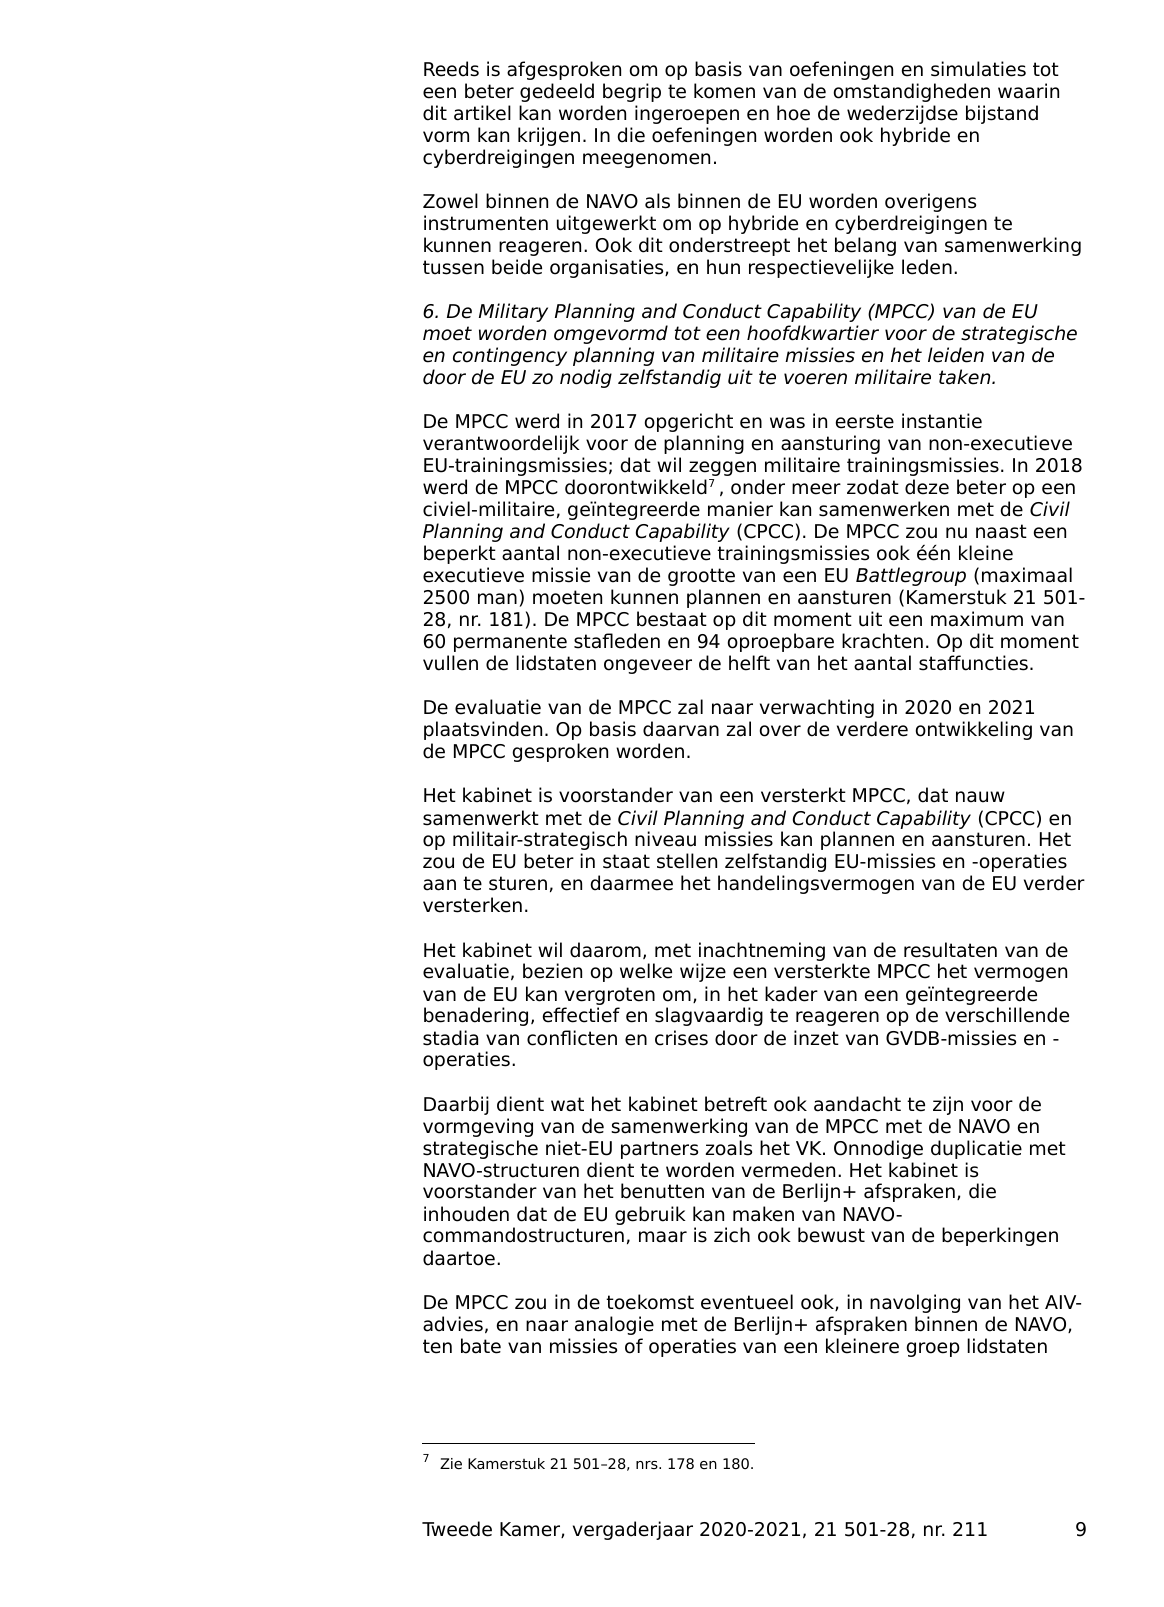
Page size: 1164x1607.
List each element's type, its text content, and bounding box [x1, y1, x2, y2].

text Daarbij dient wat het kabinet betreft ook aandacht te zijn voor de vormgeving van de samenwerking van de MPCC met de NAVO en strategische niet-EU partners zoals het VK. Onnodige duplicatie met NAVO-structuren dient te worden vermeden. Het kabinet is voorstander van het benutten van de Berlijn+ afspraken, die inhouden dat de EU gebruik kan maken van NAVO-commandostructuren, maar is zich ook bewust van de beperkingen daartoe. [422, 1093, 1087, 1269]
text De MPCC zou in de toekomst eventueel ook, in navolging van het AIV-advies, en naar analogie met de Berlijn+ afspraken binnen de NAVO, ten bate van missies of operaties van een kleinere groep lidstaten [422, 1292, 1087, 1357]
text De MPCC werd in 2017 opgericht en was in eerste instantie verantwoordelijk voor de planning en aansturing van non-executieve EU-trainingsmissies; dat wil zeggen militaire trainingsmissies. In 2018 werd de MPCC doorontwikkeld, onder meer zodat deze beter op een civiel-militaire, geïntegreerde manier kan samenwerken met de Civil Planning and Conduct Capability (CPCC). De MPCC zou nu naast een beperkt aantal non-executieve trainingsmissies ook één kleine executieve missie van de grootte van een EU Battlegroup (maximaal 2500 man) moeten kunnen plannen en aansturen (Kamerstuk 21 501-28, nr. 181). De MPCC bestaat op dit moment uit een maximum van 60 permanente stafleden en 94 oproepbare krachten. Op dit moment vullen de lidstaten ongeveer de helft van het aantal staffuncties. [422, 411, 1087, 675]
text 6. De Military Planning and Conduct Capability (MPCC) van de EU moet worden omgevormd tot een hoofdkwartier voor de strategische en contingency planning van militaire missies en het leiden van de door de EU zo nodig zelfstandig uit te voeren militaire taken. [422, 301, 1087, 389]
text Reeds is afgesproken om op basis van oefeningen en simulaties tot een beter gedeeld begrip te komen van de omstandigheden waarin dit artikel kan worden ingeroepen en hoe de wederzijdse bijstand vorm kan krijgen. In die oefeningen worden ook hybride en cyberdreigingen meegenomen. [422, 59, 1087, 169]
text Zowel binnen de NAVO als binnen de EU worden overigens instrumenten uitgewerkt om op hybride en cyberdreigingen te kunnen reageren. Ook dit onderstreept het belang van samenwerking tussen beide organisaties, en hun respectievelijke leden. [422, 191, 1087, 279]
text Het kabinet is voorstander van een versterkt MPCC, dat nauw samenwerkt met de Civil Planning and Conduct Capability (CPCC) en op militair-strategisch niveau missies kan plannen en aansturen. Het zou de EU beter in staat stellen zelfstandig EU-missies en -operaties aan te sturen, en daarmee het handelingsvermogen van de EU verder versterken. [422, 785, 1087, 917]
text Zie Kamerstuk 21 501–28, nrs. 178 en 180. [422, 1452, 1087, 1474]
text De evaluatie van de MPCC zal naar verwachting in 2020 en 2021 plaatsvinden. Op basis daarvan zal over de verdere ontwikkeling van de MPCC gesproken worden. [422, 697, 1087, 763]
text Het kabinet wil daarom, met inachtneming van de resultaten van de evaluatie, bezien op welke wijze een versterkte MPCC het vermogen van de EU kan vergroten om, in het kader van een geïntegreerde benadering, effectief en slagvaardig te reageren op de verschillende stadia van conflicten en crises door de inzet van GVDB-missies en -operaties. [422, 939, 1087, 1071]
